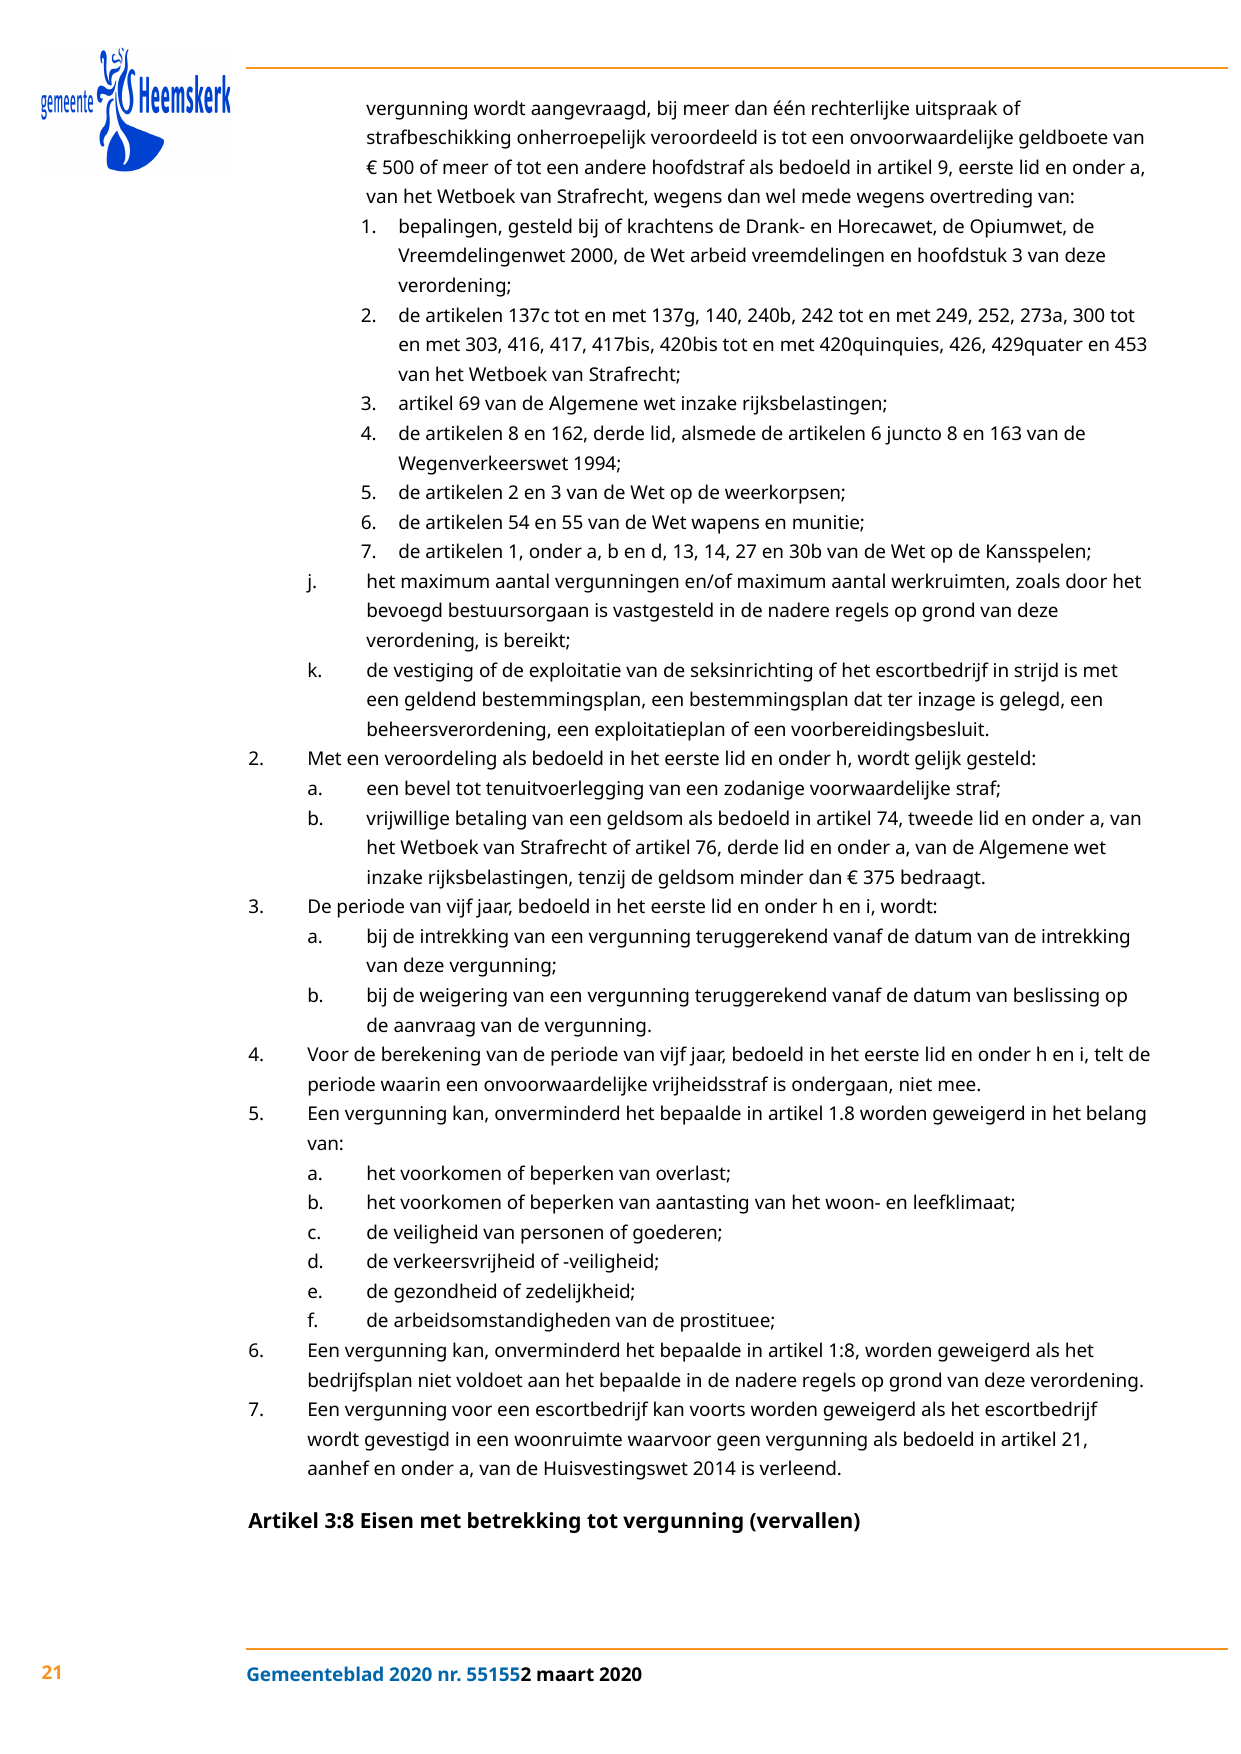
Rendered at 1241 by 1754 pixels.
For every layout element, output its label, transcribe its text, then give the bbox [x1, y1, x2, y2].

list de vestiging of de exploitatie van de seksinrichting of het escortbedrijf in strijd is met een geldend bestemmingsplan, een bestemmingsplan dat ter inzage is gelegd, een beheersverordening, een exploitatieplan of een voorbereidingsbesluit. [307, 657, 1152, 742]
list Met een veroordeling als bedoeld in het eerste lid en onder h, wordt gelijk gesteld: [248, 746, 1152, 771]
list vrijwillige betaling van een geldsom als bedoeld in artikel 74, tweede lid en onder a, van het Wetboek van Strafrecht of artikel 76, derde lid en onder a, van de Algemene wet inzake rijksbelastingen, tenzij de geldsom minder dan € 375 bedraagt. [307, 805, 1152, 890]
picture [41, 47, 231, 172]
list het maximum aantal vergunningen en/of maximum aantal werkruimten, zoals door het bevoegd bestuursorgaan is vastgesteld in de nadere regels op grond van deze verordening, is bereikt; [307, 568, 1152, 653]
list de artikelen 8 en 162, derde lid, alsmede de artikelen 6 juncto 8 en 163 van de Wegenverkeerswet 1994; [361, 420, 1152, 476]
text Artikel 3:8 Eisen met betrekking tot vergunning (vervallen) [248, 1506, 1152, 1534]
list De periode van vijf jaar, bedoeld in het eerste lid en onder h en i, wordt: [248, 893, 1152, 919]
list bepalingen, gesteld bij of krachtens de Drank- en Horecawet, de Opiumwet, de Vreemdelingenwet 2000, de Wet arbeid vreemdelingen en hoofdstuk 3 van deze verordening; [361, 213, 1152, 298]
list de veiligheid van personen of goederen; [307, 1219, 1152, 1245]
list de artikelen 54 en 55 van de Wet wapens en munitie; [361, 509, 1152, 535]
list een bevel tot tenuitvoerlegging van een zodanige voorwaardelijke straf; [307, 775, 1152, 801]
list de arbeidsomstandigheden van de prostituee; [307, 1308, 1152, 1333]
list Een vergunning voor een escortbedrijf kan voorts worden geweigerd als het escortbedrijf wordt gevestigd in een woonruimte waarvoor geen vergunning als bedoeld in artikel 21, aanhef en onder a, van de Huisvestingswet 2014 is verleend. [248, 1396, 1152, 1481]
list het voorkomen of beperken van overlast; [307, 1160, 1152, 1186]
list de artikelen 137c tot en met 137g, 140, 240b, 242 tot en met 249, 252, 273a, 300 tot en met 303, 416, 417, 417bis, 420bis tot en met 420quinquies, 426, 429quater en 453 van het Wetboek van Strafrecht; [361, 302, 1152, 387]
list Voor de berekening van de periode van vijf jaar, bedoeld in het eerste lid en onder h en i, telt de periode waarin een onvoorwaardelijke vrijheidsstraf is ondergaan, niet mee. [248, 1041, 1152, 1097]
list de verkeersvrijheid of -veiligheid; [307, 1248, 1152, 1274]
list Een vergunning kan, onverminderd het bepaalde in artikel 1.8 worden geweigerd in het belang van: [248, 1101, 1152, 1156]
list vergunning wordt aangevraagd, bij meer dan één rechterlijke uitspraak of strafbeschikking onherroepelijk veroordeeld is tot een onvoorwaardelijke geldboete van € 500 of meer of tot een andere hoofdstraf als bedoeld in artikel 9, eerste lid en onder a, van het Wetboek van Strafrecht, wegens dan wel mede wegens overtreding van: [307, 95, 1152, 209]
list de artikelen 1, onder a, b en d, 13, 14, 27 en 30b van de Wet op de Kansspelen; [361, 538, 1152, 564]
list artikel 69 van de Algemene wet inzake rijksbelastingen; [361, 391, 1152, 416]
list het voorkomen of beperken van aantasting van het woon- en leefklimaat; [307, 1189, 1152, 1215]
list bij de intrekking van een vergunning teruggerekend vanaf de datum van de intrekking van deze vergunning; [307, 923, 1152, 978]
list bij de weigering van een vergunning teruggerekend vanaf de datum van beslissing op de aanvraag van de vergunning. [307, 982, 1152, 1038]
list Een vergunning kan, onverminderd het bepaalde in artikel 1:8, worden geweigerd als het bedrijfsplan niet voldoet aan het bepaalde in de nadere regels op grond van deze verordening. [248, 1337, 1152, 1393]
list de artikelen 2 en 3 van de Wet op de weerkorpsen; [361, 479, 1152, 505]
list de gezondheid of zedelijkheid; [307, 1278, 1152, 1304]
